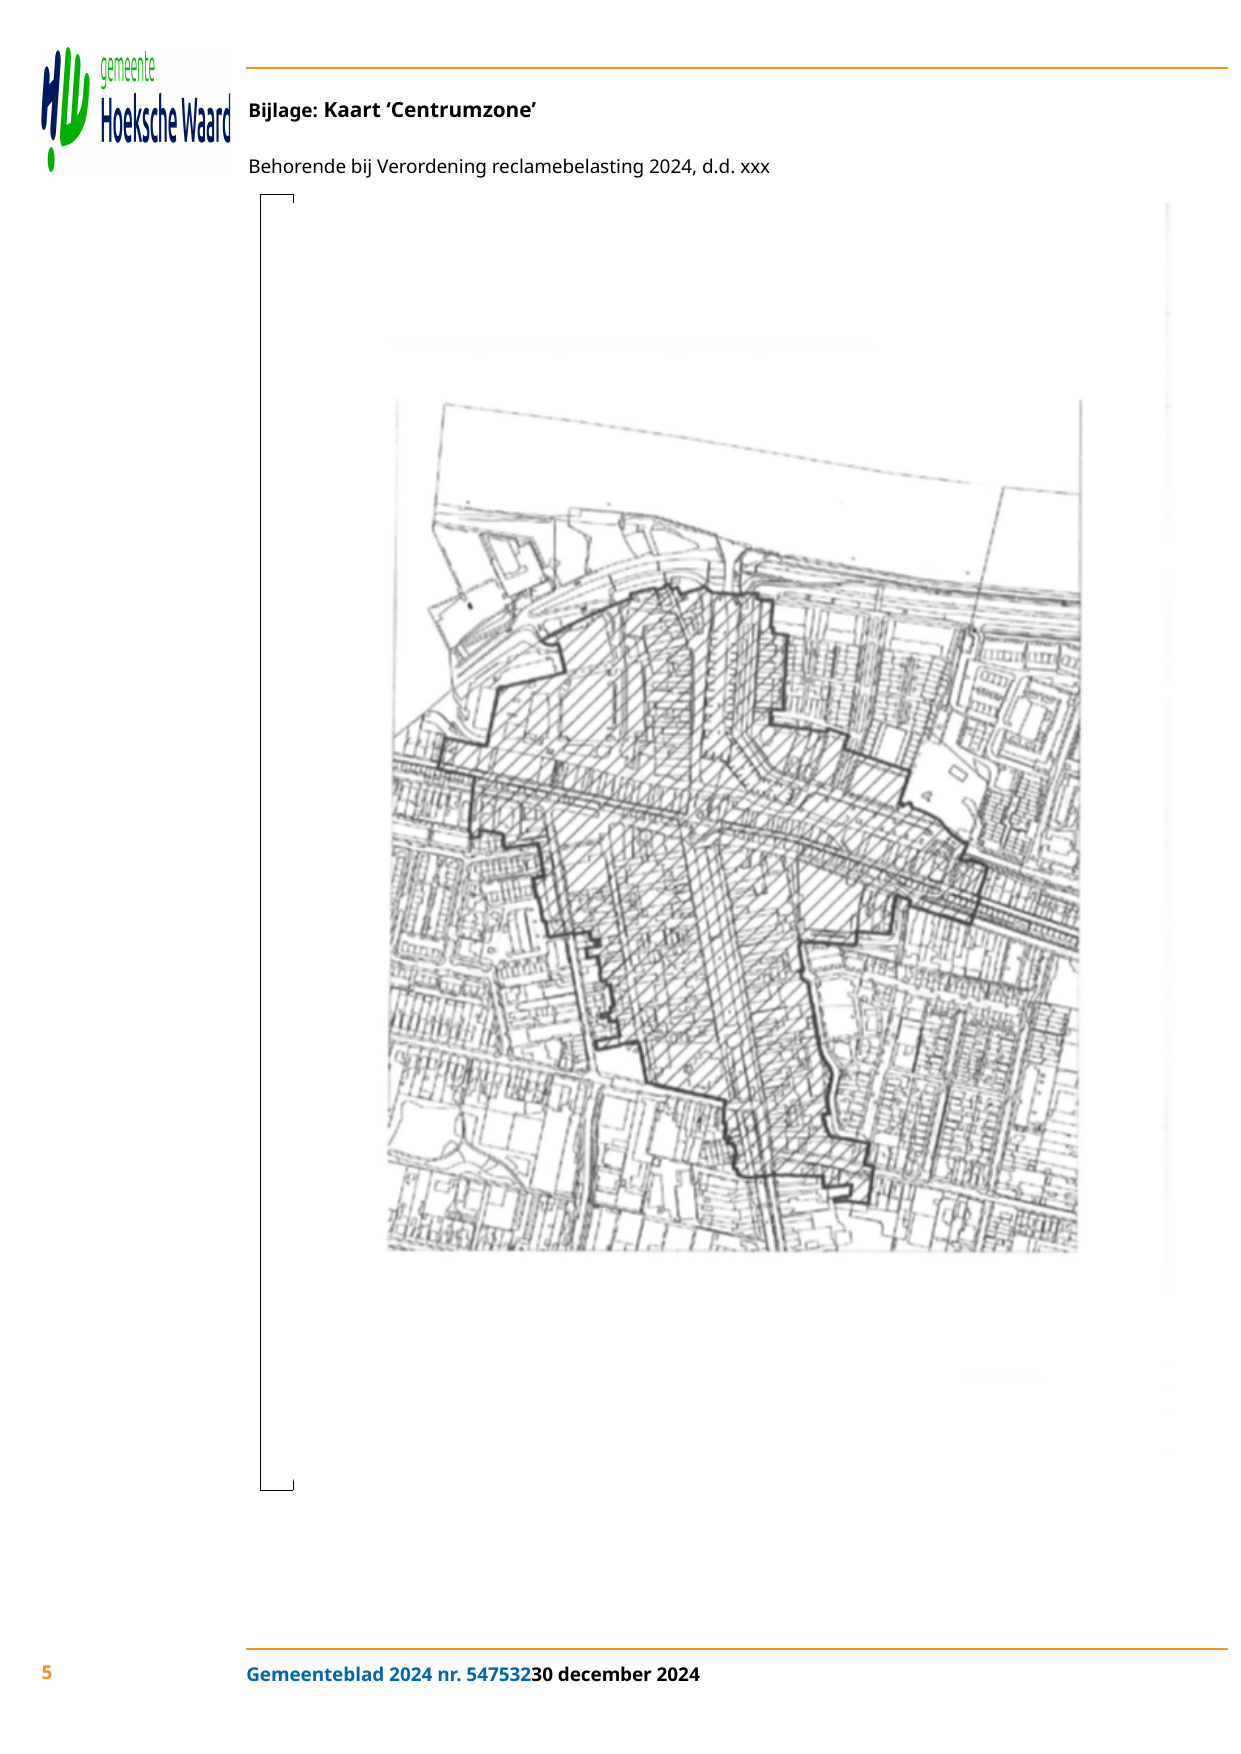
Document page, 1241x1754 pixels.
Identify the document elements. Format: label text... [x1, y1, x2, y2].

picture [41, 47, 231, 172]
text Behorende bij Verordening reclamebelasting 2024, d.d. xxx [248, 153, 1152, 179]
text Bijlage: Kaart ‘Centrumzone’ [248, 95, 1152, 123]
picture [268, 203, 1173, 1481]
